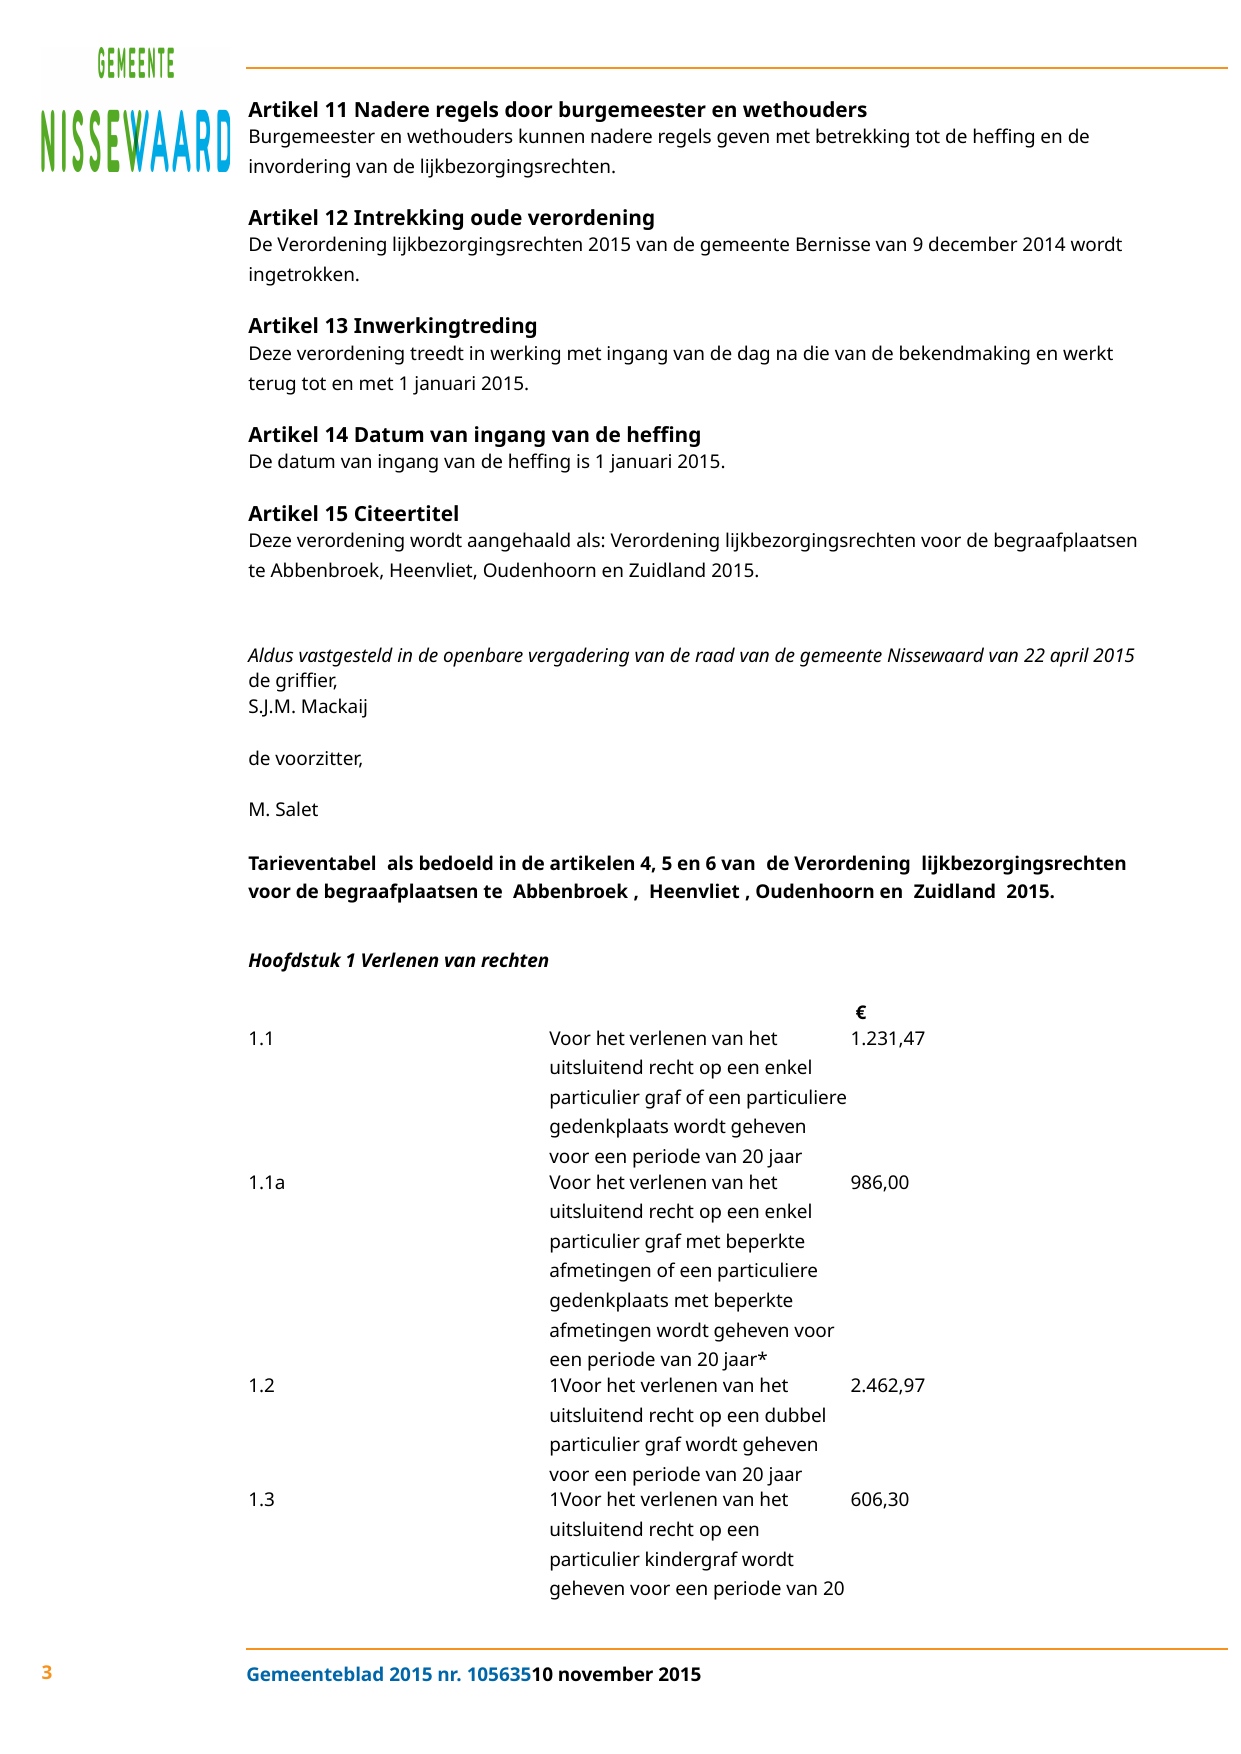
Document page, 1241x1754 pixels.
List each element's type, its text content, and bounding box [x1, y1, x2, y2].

text Tarieventabel als bedoeld in de artikelen 4, 5 en 6 van de Verordening lijkbezorgingsrechten voor de begraafplaatsen te Abbenbroek , Heenvliet , Oudenhoorn en Zuidland 2015. [248, 848, 1152, 904]
table_cell 1.1a [248, 1169, 549, 1372]
text Hoofdstuk 1 Verlenen van rechten [248, 948, 1152, 973]
table_header [549, 999, 850, 1025]
text Aldus vastgesteld in de openbare vergadering van de raad van de gemeente Nissewaard van 22 april 2015 [248, 642, 1152, 668]
picture [201, 122, 206, 138]
text Artikel 12 Intrekking oude verordening [248, 203, 1152, 232]
picture [176, 157, 187, 172]
picture [200, 151, 206, 172]
text de griffier, [248, 668, 1152, 693]
text Deze verordening wordt aangehaald als: Verordening lijkbezorgingsrechten voor de begraafplaatsen te Abbenbroek, Heenvliet, Oudenhoorn en Zuidland 2015. [248, 527, 1152, 583]
table_cell Voor het verlenen van het uitsluitend recht op een enkel particulier graf met beperkte afmetingen of een particuliere gedenkplaats met beperkte afmetingen wordt geheven voor een periode van 20 jaar* [549, 1169, 850, 1372]
table_cell 986,00 [850, 1169, 1152, 1372]
text De datum van ingang van de heffing is 1 januari 2015. [248, 448, 1152, 474]
table_cell Voor het verlenen van het uitsluitend recht op een enkel particulier graf of een particuliere gedenkplaats wordt geheven voor een periode van 20 jaar [549, 1025, 850, 1169]
table_cell 1.3 [248, 1487, 549, 1601]
table_cell 1.2 [248, 1372, 549, 1487]
text Artikel 11 Nadere regels door burgemeester en wethouders [248, 95, 1152, 123]
text de voorzitter, [248, 745, 1152, 771]
table_cell 1.1 [248, 1025, 549, 1169]
text Artikel 15 Citeertitel [248, 499, 1152, 527]
text Artikel 13 Inwerkingtreding [248, 312, 1152, 340]
table_cell 1.231,47 [850, 1025, 1152, 1169]
text S.J.M. Mackaij [248, 693, 1152, 719]
text M. Salet [248, 796, 1152, 822]
picture [222, 122, 227, 160]
picture [41, 47, 231, 172]
table_cell 2.462,97 [850, 1372, 1152, 1487]
table_cell 606,30 [850, 1487, 1152, 1601]
table_header € [850, 999, 1152, 1025]
text Burgemeester en wethouders kunnen nadere regels geven met betrekking tot de heffing en de invordering van de lijkbezorgingsrechten. [248, 123, 1152, 178]
table_header [248, 999, 549, 1025]
text Deze verordening treedt in werking met ingang van de dag na die van de bekendmaking en werkt terug tot en met 1 januari 2015. [248, 340, 1152, 395]
text De Verordening lijkbezorgingsrechten 2015 van de gemeente Bernisse van 9 december 2014 wordt ingetrokken. [248, 232, 1152, 287]
text Artikel 14 Datum van ingang van de heffing [248, 420, 1152, 448]
table_cell 1Voor het verlenen van het uitsluitend recht op een dubbel particulier graf wordt geheven voor een periode van 20 jaar [549, 1372, 850, 1487]
picture [154, 157, 165, 172]
table_cell 1Voor het verlenen van het uitsluitend recht op een particulier kindergraf wordt geheven voor een periode van 20 [549, 1487, 850, 1601]
